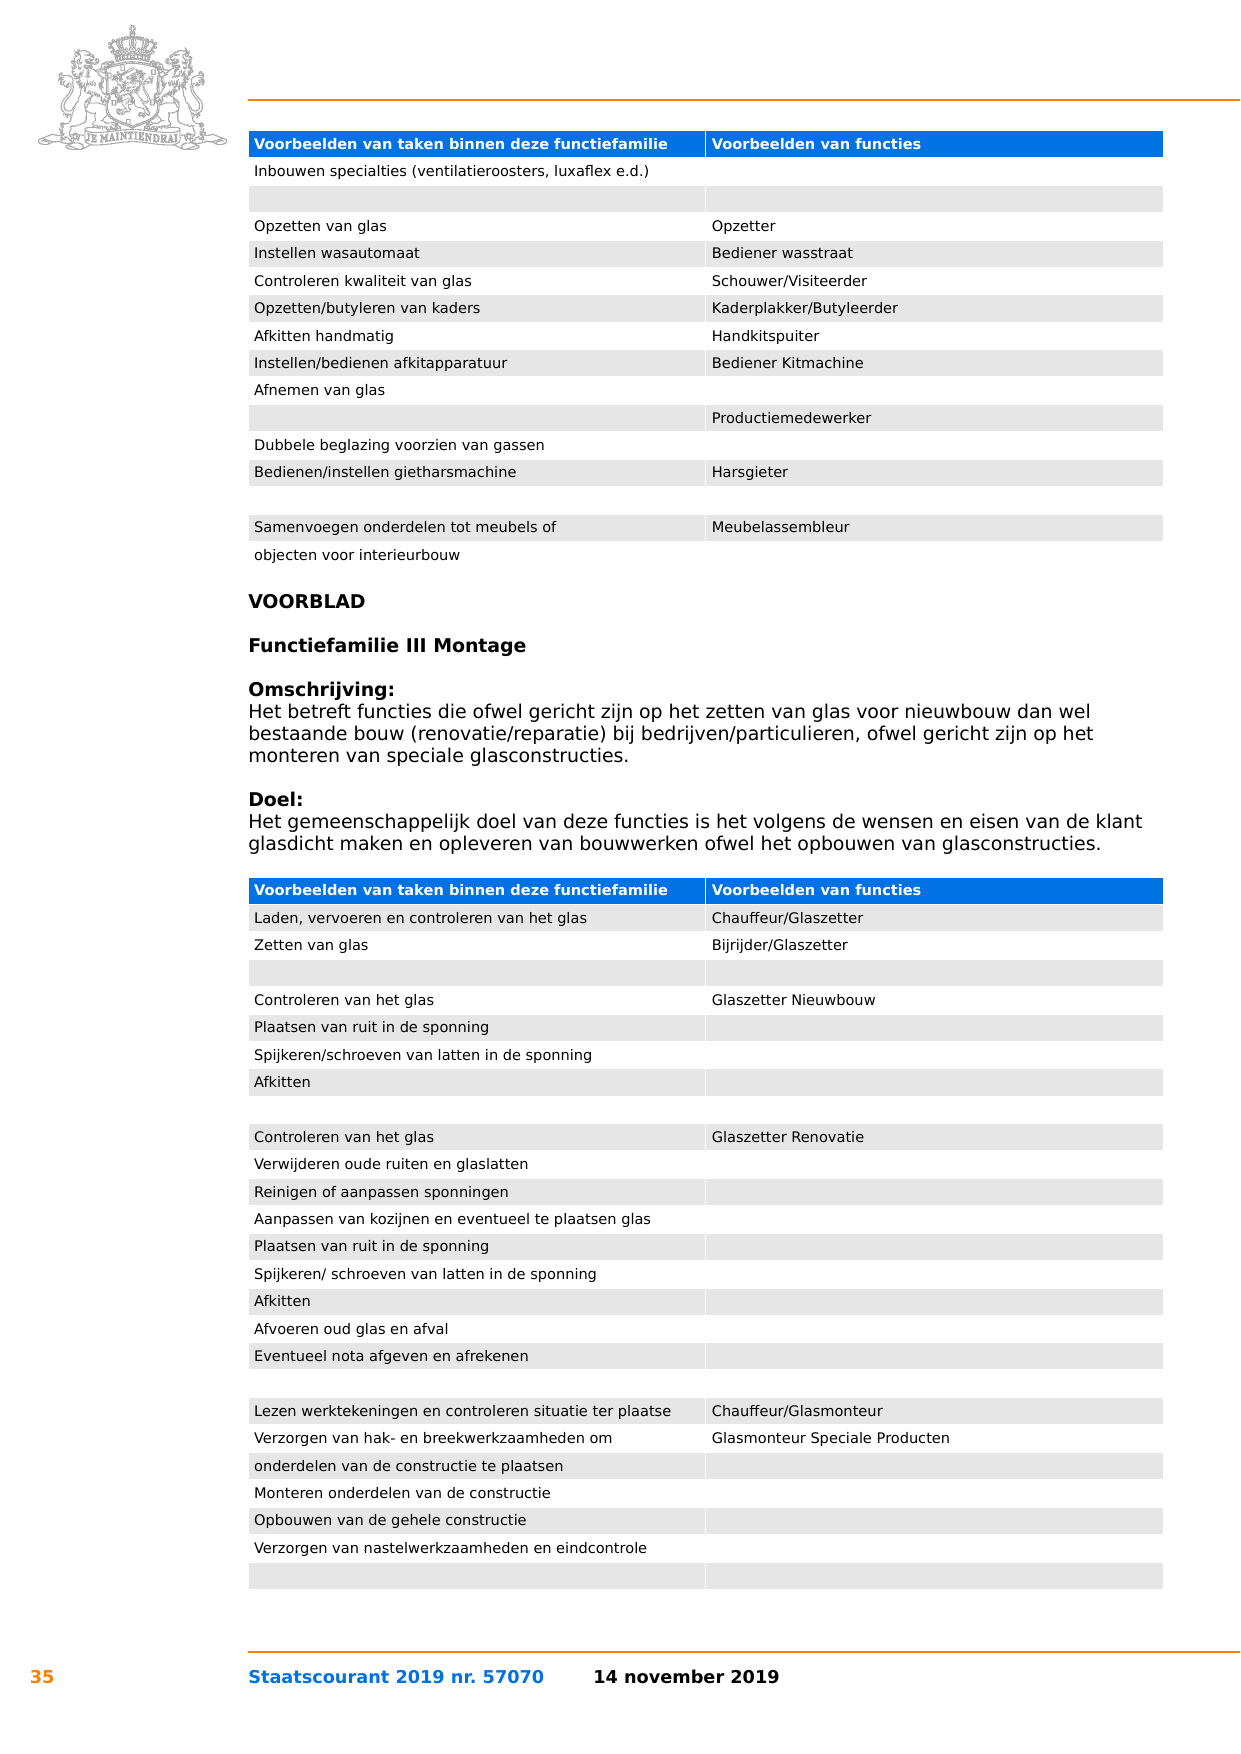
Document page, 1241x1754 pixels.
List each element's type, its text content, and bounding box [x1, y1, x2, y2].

table_cell Plaatsen van ruit in de sponning [249, 1015, 705, 1041]
table_cell [249, 1371, 705, 1397]
table_cell Afvoeren oud glas en afval [249, 1316, 705, 1342]
table_cell Glasmonteur Speciale Producten [706, 1425, 1163, 1452]
table_cell [706, 1371, 1163, 1397]
table_cell Verwijderen oude ruiten en glaslatten [249, 1151, 705, 1178]
table_cell Schouwer/Visiteerder [706, 268, 1163, 294]
table_header Voorbeelden van functies [706, 131, 1163, 157]
table_cell [706, 432, 1163, 459]
table_cell Dubbele beglazing voorzien van gassen [249, 432, 705, 459]
table_cell [706, 1508, 1163, 1534]
table_cell Spijkeren/ schroeven van latten in de sponning [249, 1261, 705, 1287]
table_cell Reinigen of aanpassen sponningen [249, 1179, 705, 1205]
table_cell [706, 186, 1163, 212]
table_cell Afkitten handmatig [249, 323, 705, 349]
table_cell Aanpassen van kozijnen en eventueel te plaatsen glas [249, 1206, 705, 1233]
table_cell Afkitten [249, 1289, 705, 1315]
table_cell Glaszetter Renovatie [706, 1124, 1163, 1150]
table_cell Instellen/bedienen afkitapparatuur [249, 350, 705, 376]
table_cell [706, 487, 1163, 513]
table_cell Bedienen/instellen gietharsmachine [249, 460, 705, 486]
table_cell [706, 1234, 1163, 1260]
table_cell Bediener Kitmachine [706, 350, 1163, 376]
table_cell [706, 1206, 1163, 1233]
table_cell Productiemedewerker [706, 405, 1163, 431]
table_cell Harsgieter [706, 460, 1163, 486]
table_cell [706, 1535, 1163, 1561]
table_cell [706, 1069, 1163, 1096]
table_cell [706, 158, 1163, 185]
table_cell Opzetten/butyleren van kaders [249, 295, 705, 322]
text Het betreft functies die ofwel gericht zijn op het zetten van glas voor nieuwbouw dan wel bestaande bouw (renovatie/reparatie) bij bedrijven/particulieren, ofwel gericht zijn op het monteren van speciale glasconstructies. [248, 701, 1163, 767]
table_cell Chauffeur/Glasmonteur [706, 1398, 1163, 1424]
table_cell [706, 1151, 1163, 1178]
table_cell Instellen wasautomaat [249, 241, 705, 267]
table_cell Spijkeren/schroeven van latten in de sponning [249, 1042, 705, 1068]
table_cell Opzetten van glas [249, 213, 705, 239]
table_cell [249, 1097, 705, 1123]
table_cell [706, 1480, 1163, 1507]
table_cell Bijrijder/Glaszetter [706, 932, 1163, 959]
table_cell Opbouwen van de gehele constructie [249, 1508, 705, 1534]
table_header Voorbeelden van taken binnen deze functiefamilie [249, 131, 705, 157]
table_header Voorbeelden van taken binnen deze functiefamilie [249, 878, 705, 904]
table_cell Plaatsen van ruit in de sponning [249, 1234, 705, 1260]
table_cell Laden, vervoeren en controleren van het glas [249, 905, 705, 931]
table_cell Afkitten [249, 1069, 705, 1096]
picture [38, 25, 227, 150]
table_cell Eventueel nota afgeven en afrekenen [249, 1343, 705, 1369]
text Omschrijving: [248, 679, 1163, 701]
table_cell Afnemen van glas [249, 378, 705, 404]
table_cell [249, 186, 705, 212]
table_cell [249, 960, 705, 986]
subtitle Functiefamilie III Montage [248, 635, 1163, 657]
table_cell [706, 1289, 1163, 1315]
text Doel: [248, 789, 1163, 811]
table_cell Inbouwen specialties (ventilatieroosters, luxaflex e.d.) [249, 158, 705, 185]
table_cell [706, 1316, 1163, 1342]
table_cell [706, 1261, 1163, 1287]
table_cell [706, 1097, 1163, 1123]
table_cell Opzetter [706, 213, 1163, 239]
subtitle VOORBLAD [248, 591, 1163, 613]
table_cell Controleren van het glas [249, 1124, 705, 1150]
table_cell Bediener wasstraat [706, 241, 1163, 267]
table_cell Monteren onderdelen van de constructie [249, 1480, 705, 1507]
table_cell objecten voor interieurbouw [249, 542, 705, 568]
table_cell Chauffeur/Glaszetter [706, 905, 1163, 931]
table_cell Controleren van het glas [249, 987, 705, 1013]
table_cell [706, 960, 1163, 986]
table_cell Controleren kwaliteit van glas [249, 268, 705, 294]
table_header Voorbeelden van functies [706, 878, 1163, 904]
table_cell Kaderplakker/Butyleerder [706, 295, 1163, 322]
table_cell [706, 1343, 1163, 1369]
table_cell Samenvoegen onderdelen tot meubels of [249, 515, 705, 541]
table_cell [249, 405, 705, 431]
table_cell [249, 1563, 705, 1589]
text Het gemeenschappelijk doel van deze functies is het volgens de wensen en eisen van de klant glasdicht maken en opleveren van bouwwerken ofwel het opbouwen van glasconstructies. [248, 811, 1163, 854]
table_cell [706, 1179, 1163, 1205]
table_cell [249, 487, 705, 513]
table_cell Verzorgen van hak- en breekwerkzaamheden om [249, 1425, 705, 1452]
table_cell [706, 1453, 1163, 1479]
table_cell Lezen werktekeningen en controleren situatie ter plaatse [249, 1398, 705, 1424]
table_cell [706, 378, 1163, 404]
table_cell Verzorgen van nastelwerkzaamheden en eindcontrole [249, 1535, 705, 1561]
table_cell [706, 1042, 1163, 1068]
table_cell [706, 1563, 1163, 1589]
table_cell Meubelassembleur [706, 515, 1163, 541]
table_cell onderdelen van de constructie te plaatsen [249, 1453, 705, 1479]
table_cell [706, 542, 1163, 568]
table_cell [706, 1015, 1163, 1041]
table_cell Glaszetter Nieuwbouw [706, 987, 1163, 1013]
table_cell Zetten van glas [249, 932, 705, 959]
table_cell Handkitspuiter [706, 323, 1163, 349]
